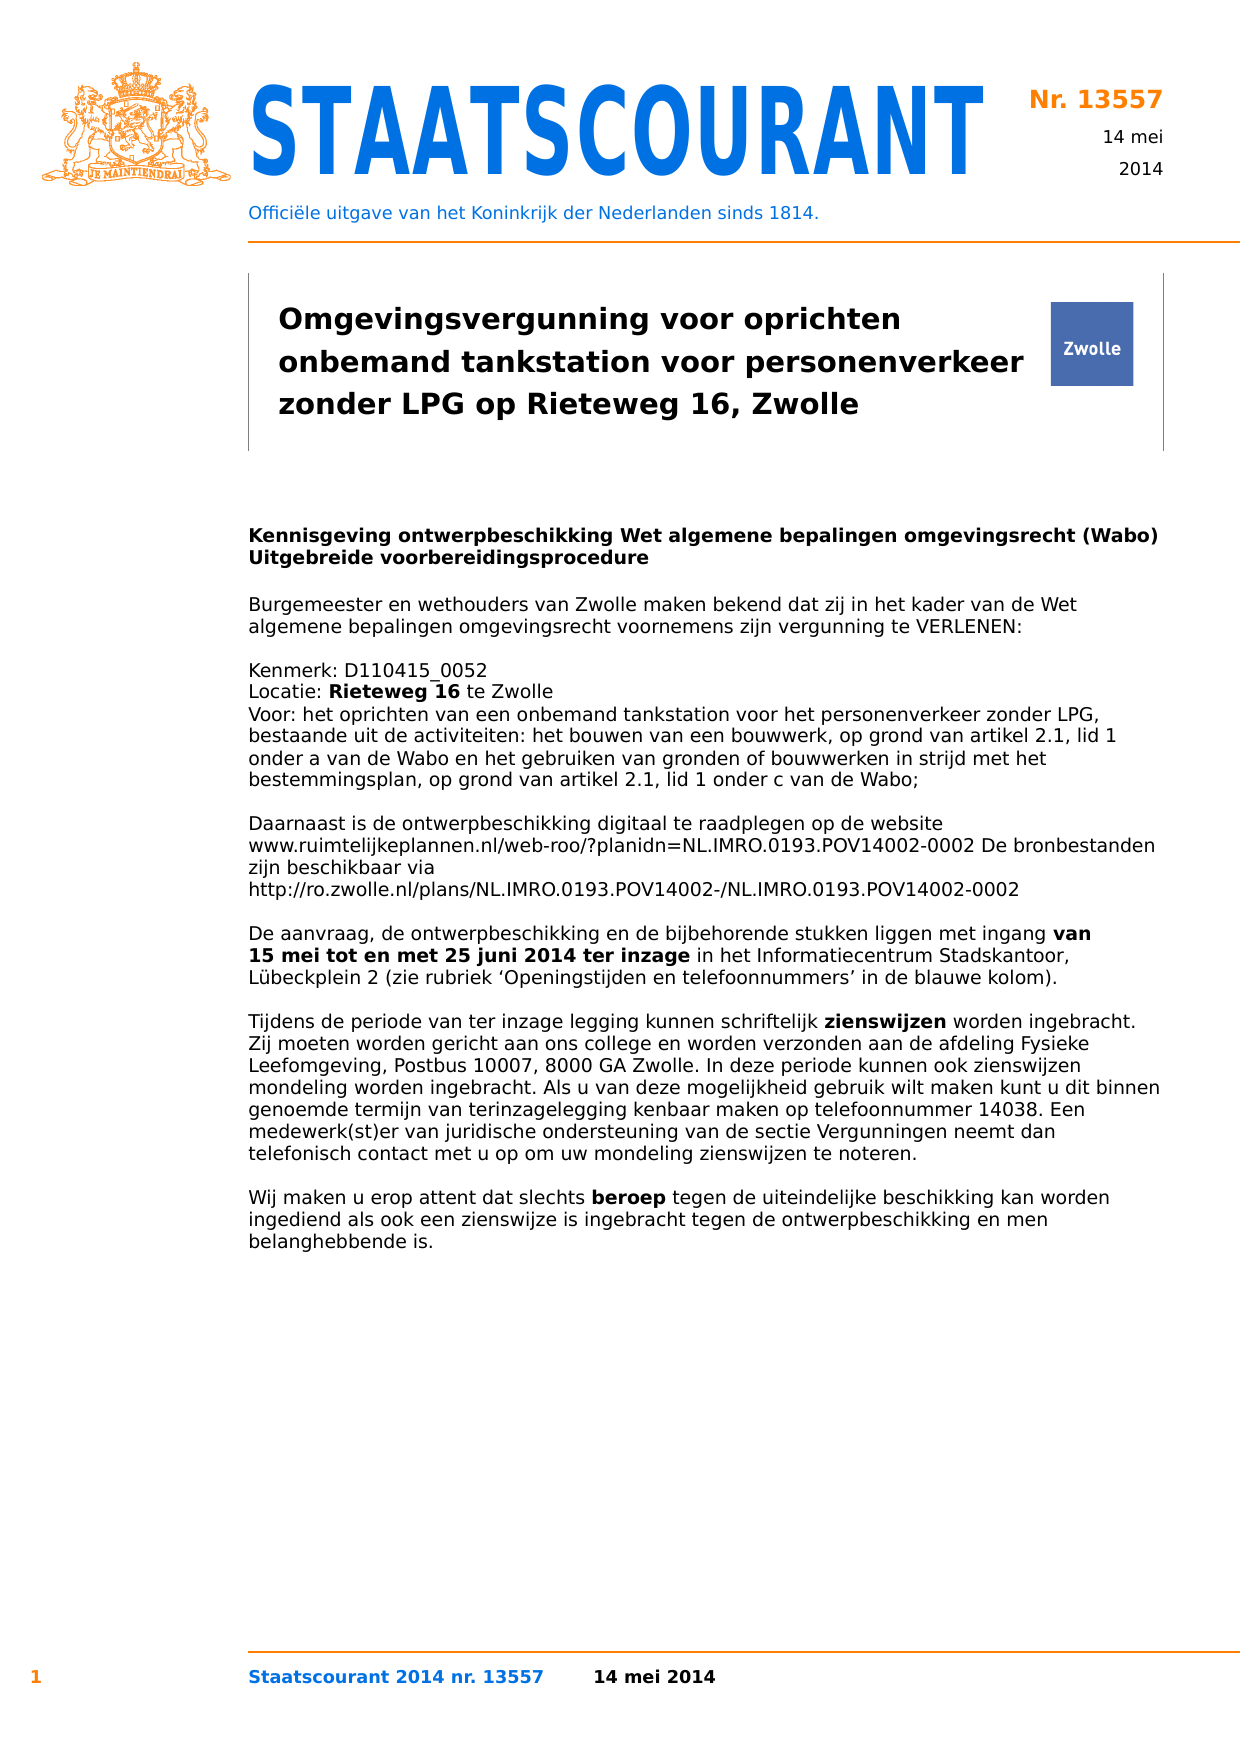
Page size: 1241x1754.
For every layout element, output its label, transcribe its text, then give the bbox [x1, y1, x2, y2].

table_cell Officiële uitgave van het Koninkrijk der Nederlanden sinds 1814. [248, 203, 1240, 241]
table_header Nr. 13557 [998, 62, 1240, 121]
subtitle Kennisgeving ontwerpbeschikking Wet algemene bepalingen omgevingsrecht (Wabo) Uitgebreide voorbereidingsprocedure [248, 525, 1163, 569]
text Wij maken u erop attent dat slechts beroep tegen de uiteindelijke beschikking kan worden ingediend als ook een zienswijze is ingebracht tegen de ontwerpbeschikking en men belanghebbende is. [248, 1187, 1163, 1252]
picture [41, 62, 231, 186]
subtitle Omgevingsvergunning voor oprichten onbemand tankstation voor personenverkeer zonder LPG op Rieteweg 16, Zwolle [249, 273, 1163, 451]
text De aanvraag, de ontwerpbeschikking en de bijbehorende stukken liggen met ingang van 15 mei tot en met 25 juni 2014 ter inzage in het Informatiecentrum Stadskantoor, Lübeckplein 2 (zie rubriek ‘Openingstijden en telefoonnummers’ in de blauwe kolom). [248, 923, 1163, 989]
text Burgemeester en wethouders van Zwolle maken bekend dat zij in het kader van de Wet algemene bepalingen omgevingsrecht voornemens zijn vergunning te VERLENEN: [248, 594, 1163, 638]
picture [1050, 302, 1134, 386]
text Locatie: Rieteweg 16 te Zwolle [248, 681, 1163, 703]
table_cell 2014 [998, 153, 1240, 203]
text Tijdens de periode van ter inzage legging kunnen schriftelijk zienswijzen worden ingebracht. Zij moeten worden gericht aan ons college en worden verzonden aan de afdeling Fysieke Leefomgeving, Postbus 10007, 8000 GA Zwolle. In deze periode kunnen ook zienswijzen mondeling worden ingebracht. Als u van deze mogelijkheid gebruik wilt maken kunt u dit binnen genoemde termijn van terinzagelegging kenbaar maken op telefoonnummer 14038. Een medewerk(st)er van juridische ondersteuning van de sectie Vergunningen neemt dan telefonisch contact met u op om uw mondeling zienswijzen te noteren. [248, 1011, 1163, 1165]
table_cell 14 mei [998, 121, 1240, 153]
text Kenmerk: D110415_0052 [248, 659, 1163, 681]
text Voor: het oprichten van een onbemand tankstation voor het personenverkeer zonder LPG, bestaande uit de activiteiten: het bouwen van een bouwwerk, op grond van artikel 2.1, lid 1 onder a van de Wabo en het gebruiken van gronden of bouwwerken in strijd met het bestemmingsplan, op grond van artikel 2.1, lid 1 onder c van de Wabo; [248, 703, 1163, 791]
table_header STAATSCOURANT [248, 62, 998, 203]
text Daarnaast is de ontwerpbeschikking digitaal te raadplegen op de website www.ruimtelijkeplannen.nl/web-roo/?planidn=NL.IMRO.0193.POV14002-0002 De bronbestanden zijn beschikbaar via http://ro.zwolle.nl/plans/NL.IMRO.0193.POV14002-/NL.IMRO.0193.POV14002-0002 [248, 813, 1163, 901]
table_header [25, 62, 248, 241]
